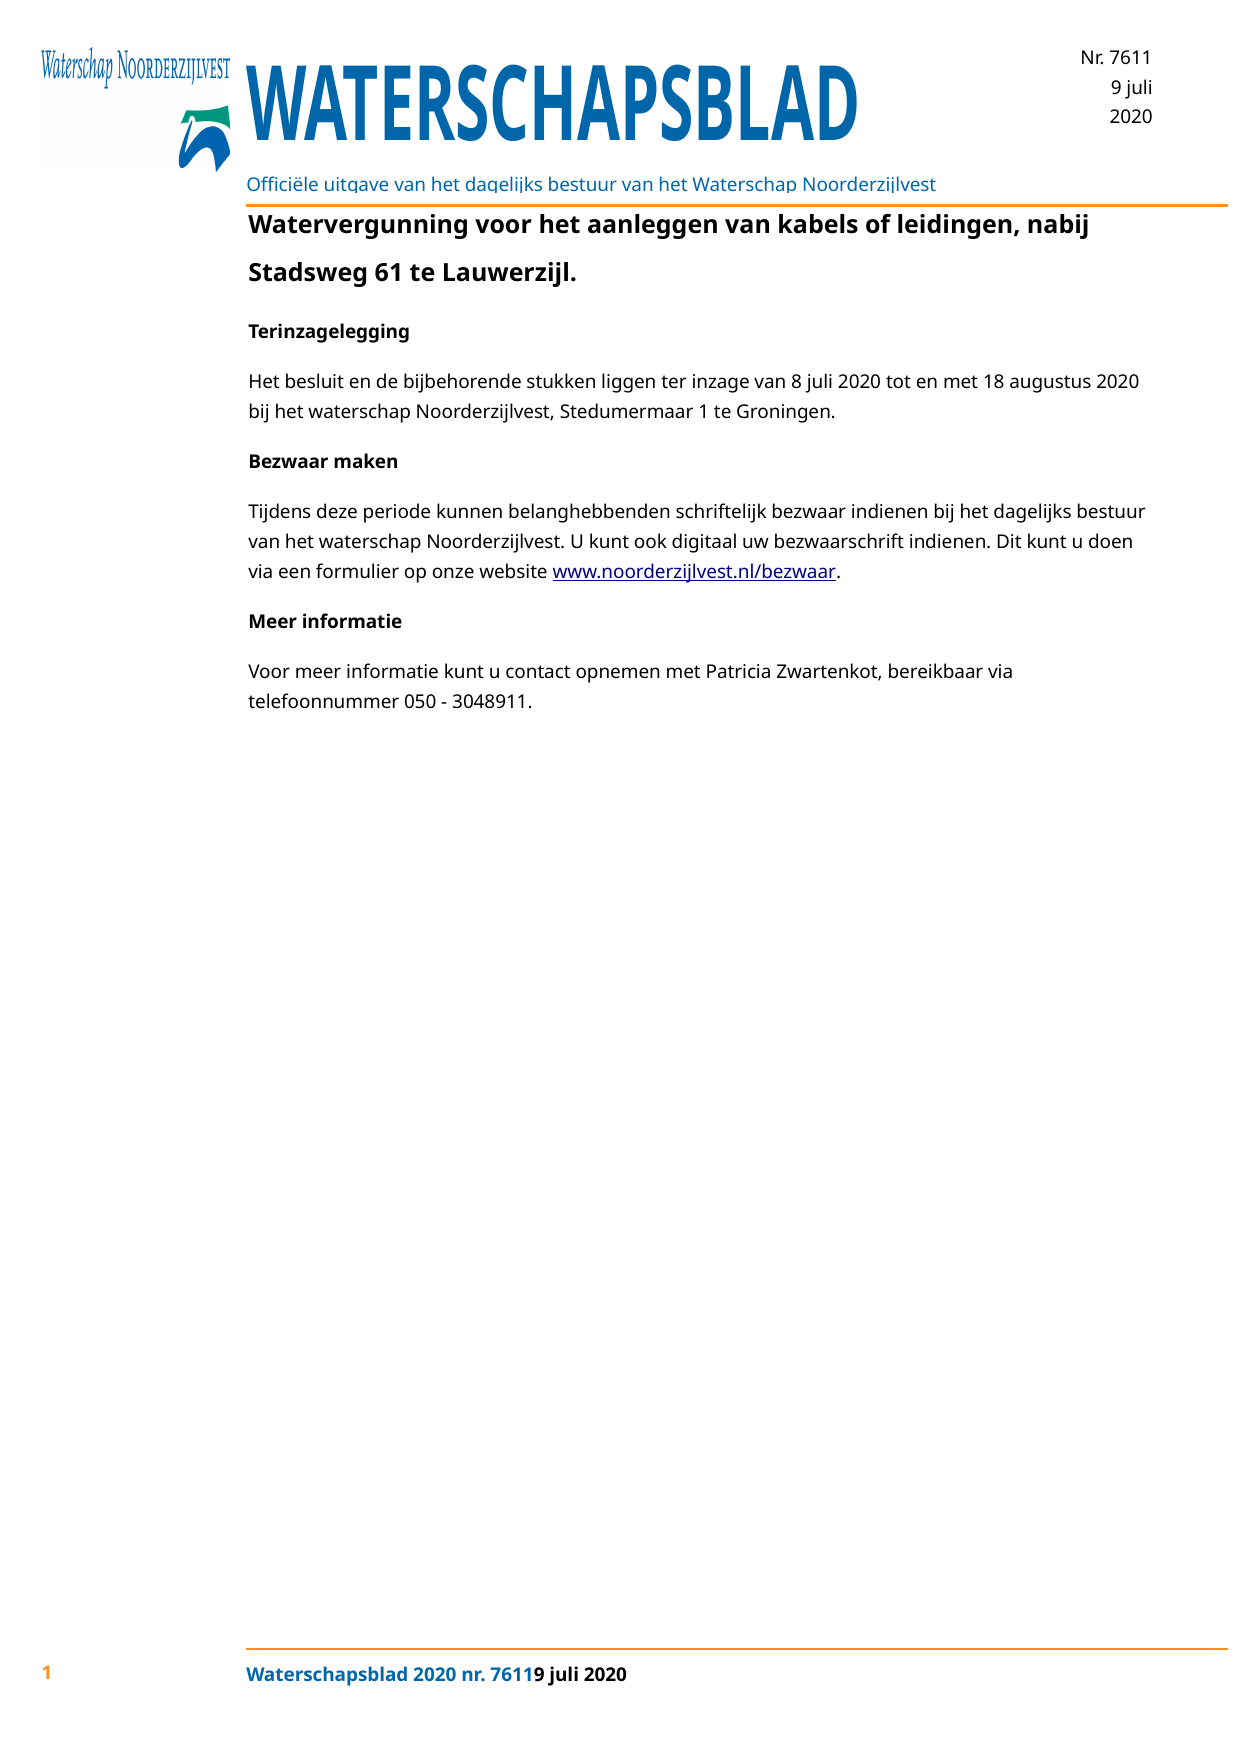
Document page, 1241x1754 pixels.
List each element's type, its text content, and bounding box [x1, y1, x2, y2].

text Terinzagelegging [248, 318, 1152, 344]
picture [41, 47, 231, 172]
text Watervergunning voor het aanleggen van kabels of leidingen, nabij Stadsweg 61 te Lauwerzijl. [248, 207, 1152, 288]
text Tijdens deze periode kunnen belanghebbenden schriftelijk bezwaar indienen bij het dagelijks bestuur van het waterschap Noorderzijlvest. U kunt ook digitaal uw bezwaarschrift indienen. Dit kunt u doen via een formulier op onze website www.noorderzijlvest.nl/bezwaar. [248, 499, 1152, 584]
text Het besluit en de bijbehorende stukken liggen ter inzage van 8 juli 2020 tot en met 18 augustus 2020 bij het waterschap Noorderzijlvest, Stedumermaar 1 te Groningen. [248, 368, 1152, 424]
text Bezwaar maken [248, 448, 1152, 474]
text Meer informatie [248, 608, 1152, 634]
text Voor meer informatie kunt u contact opnemen met Patricia Zwartenkot, bereikbaar via telefoonnummer 050 - 3048911. [248, 659, 1152, 714]
